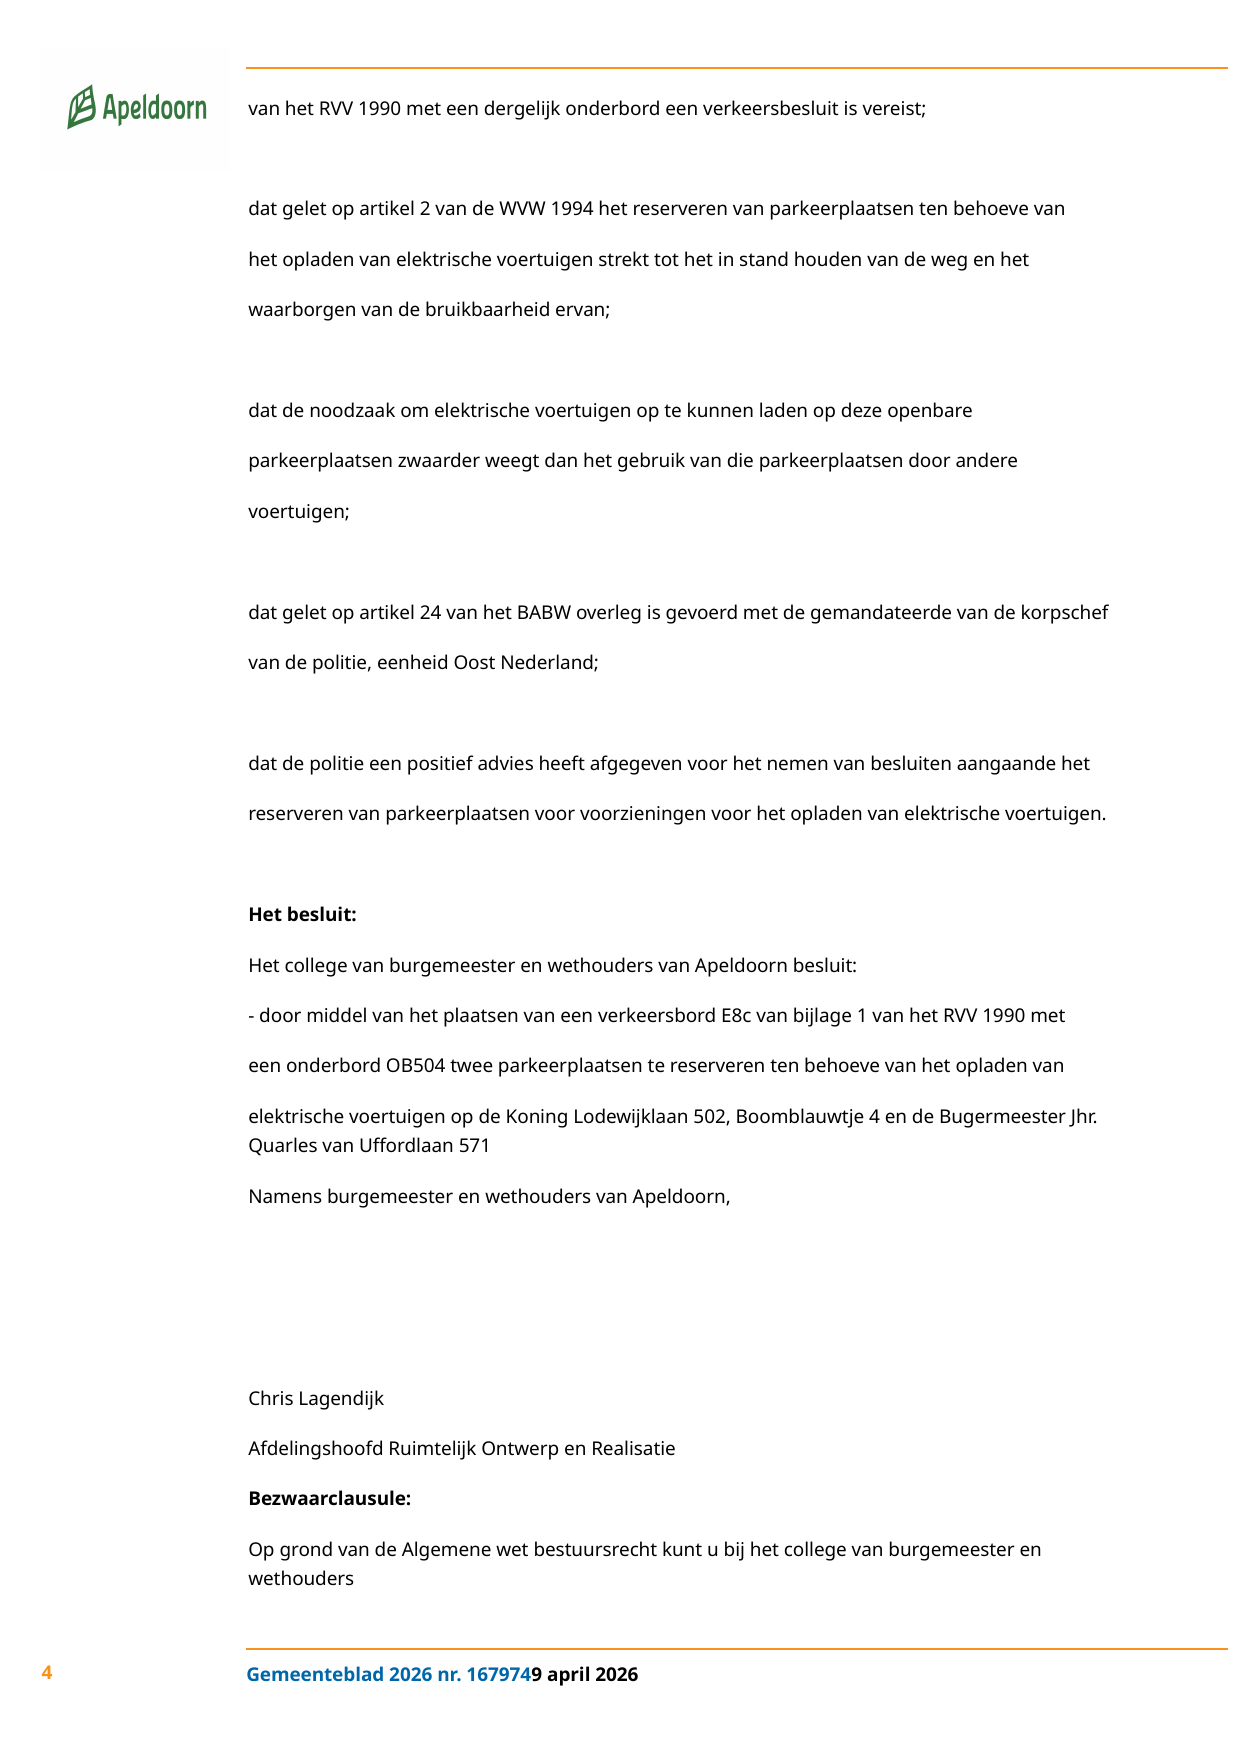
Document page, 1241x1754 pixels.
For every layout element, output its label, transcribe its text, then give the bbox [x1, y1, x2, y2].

text Het besluit: [248, 901, 1152, 927]
text elektrische voertuigen op de Koning Lodewijklaan 502, Boomblauwtje 4 en de Bugermeester Jhr. Quarles van Uffordlaan 571 [248, 1103, 1152, 1158]
text van de politie, eenheid Oost Nederland; [248, 649, 1152, 675]
picture [41, 47, 231, 172]
text Chris Lagendijk [248, 1385, 1152, 1411]
text Namens burgemeester en wethouders van Apeldoorn, [248, 1183, 1152, 1209]
text van het RVV 1990 met een dergelijk onderbord een verkeersbesluit is vereist; [248, 95, 1152, 121]
text waarborgen van de bruikbaarheid ervan; [248, 296, 1152, 322]
text Afdelingshoofd Ruimtelijk Ontwerp en Realisatie [248, 1435, 1152, 1461]
text - door middel van het plaatsen van een verkeersbord E8c van bijlage 1 van het RVV 1990 met [248, 1002, 1152, 1028]
text dat de politie een positief advies heeft afgegeven voor het nemen van besluiten aangaande het [248, 750, 1152, 776]
text voertuigen; [248, 498, 1152, 524]
text dat gelet op artikel 24 van het BABW overleg is gevoerd met de gemandateerde van de korpschef [248, 599, 1152, 625]
text dat de noodzaak om elektrische voertuigen op te kunnen laden op deze openbare [248, 397, 1152, 423]
text het opladen van elektrische voertuigen strekt tot het in stand houden van de weg en het [248, 246, 1152, 272]
text Het college van burgemeester en wethouders van Apeldoorn besluit: [248, 952, 1152, 978]
text dat gelet op artikel 2 van de WVW 1994 het reserveren van parkeerplaatsen ten behoeve van [248, 196, 1152, 221]
text reserveren van parkeerplaatsen voor voorzieningen voor het opladen van elektrische voertuigen. [248, 801, 1152, 826]
text Bezwaarclausule: [248, 1486, 1152, 1511]
text Op grond van de Algemene wet bestuursrecht kunt u bij het college van burgemeester en wethouders [248, 1536, 1152, 1591]
text een onderbord OB504 twee parkeerplaatsen te reserveren ten behoeve van het opladen van [248, 1053, 1152, 1078]
text parkeerplaatsen zwaarder weegt dan het gebruik van die parkeerplaatsen door andere [248, 448, 1152, 473]
